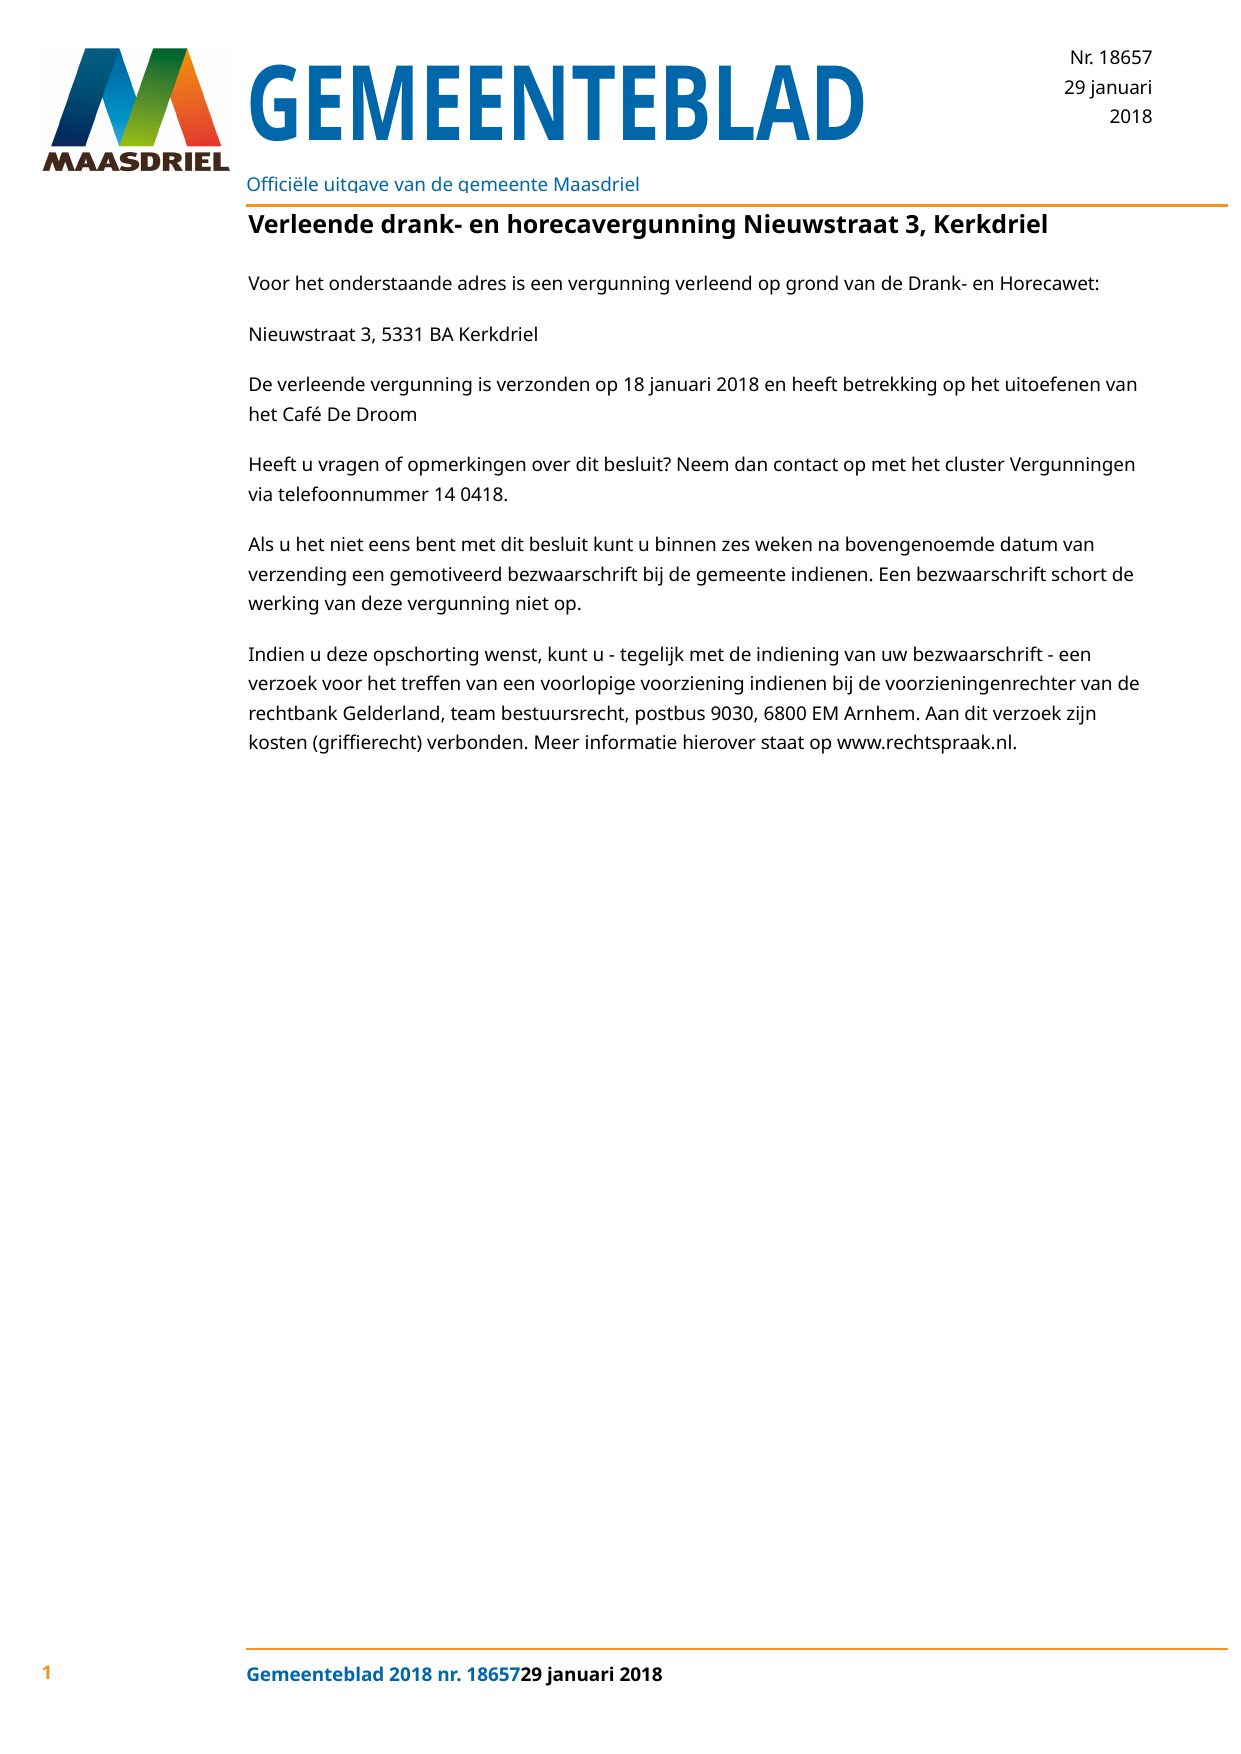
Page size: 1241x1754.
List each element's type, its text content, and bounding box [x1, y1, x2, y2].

text Verleende drank- en horecavergunning Nieuwstraat 3, Kerkdriel [248, 207, 1152, 241]
text Heeft u vragen of opmerkingen over dit besluit? Neem dan contact op met het cluster Vergunningen via telefoonnummer 14 0418. [248, 451, 1152, 506]
text Indien u deze opschorting wenst, kunt u - tegelijk met de indiening van uw bezwaarschrift - een verzoek voor het treffen van een voorlopige voorziening indienen bij de voorzieningenrechter van de rechtbank Gelderland, team bestuursrecht, postbus 9030, 6800 EM Arnhem. Aan dit verzoek zijn kosten (griffierecht) verbonden. Meer informatie hierover staat op www.rechtspraak.nl. [248, 641, 1152, 755]
text Voor het onderstaande adres is een vergunning verleend op grond van de Drank- en Horecawet: [248, 270, 1152, 296]
text De verleende vergunning is verzonden op 18 januari 2018 en heeft betrekking op het uitoefenen van het Café De Droom [248, 371, 1152, 426]
text Als u het niet eens bent met dit besluit kunt u binnen zes weken na bovengenoemde datum van verzending een gemotiveerd bezwaarschrift bij de gemeente indienen. Een bezwaarschrift schort de werking van deze vergunning niet op. [248, 531, 1152, 616]
picture [41, 47, 231, 172]
text Nieuwstraat 3, 5331 BA Kerkdriel [248, 321, 1152, 346]
